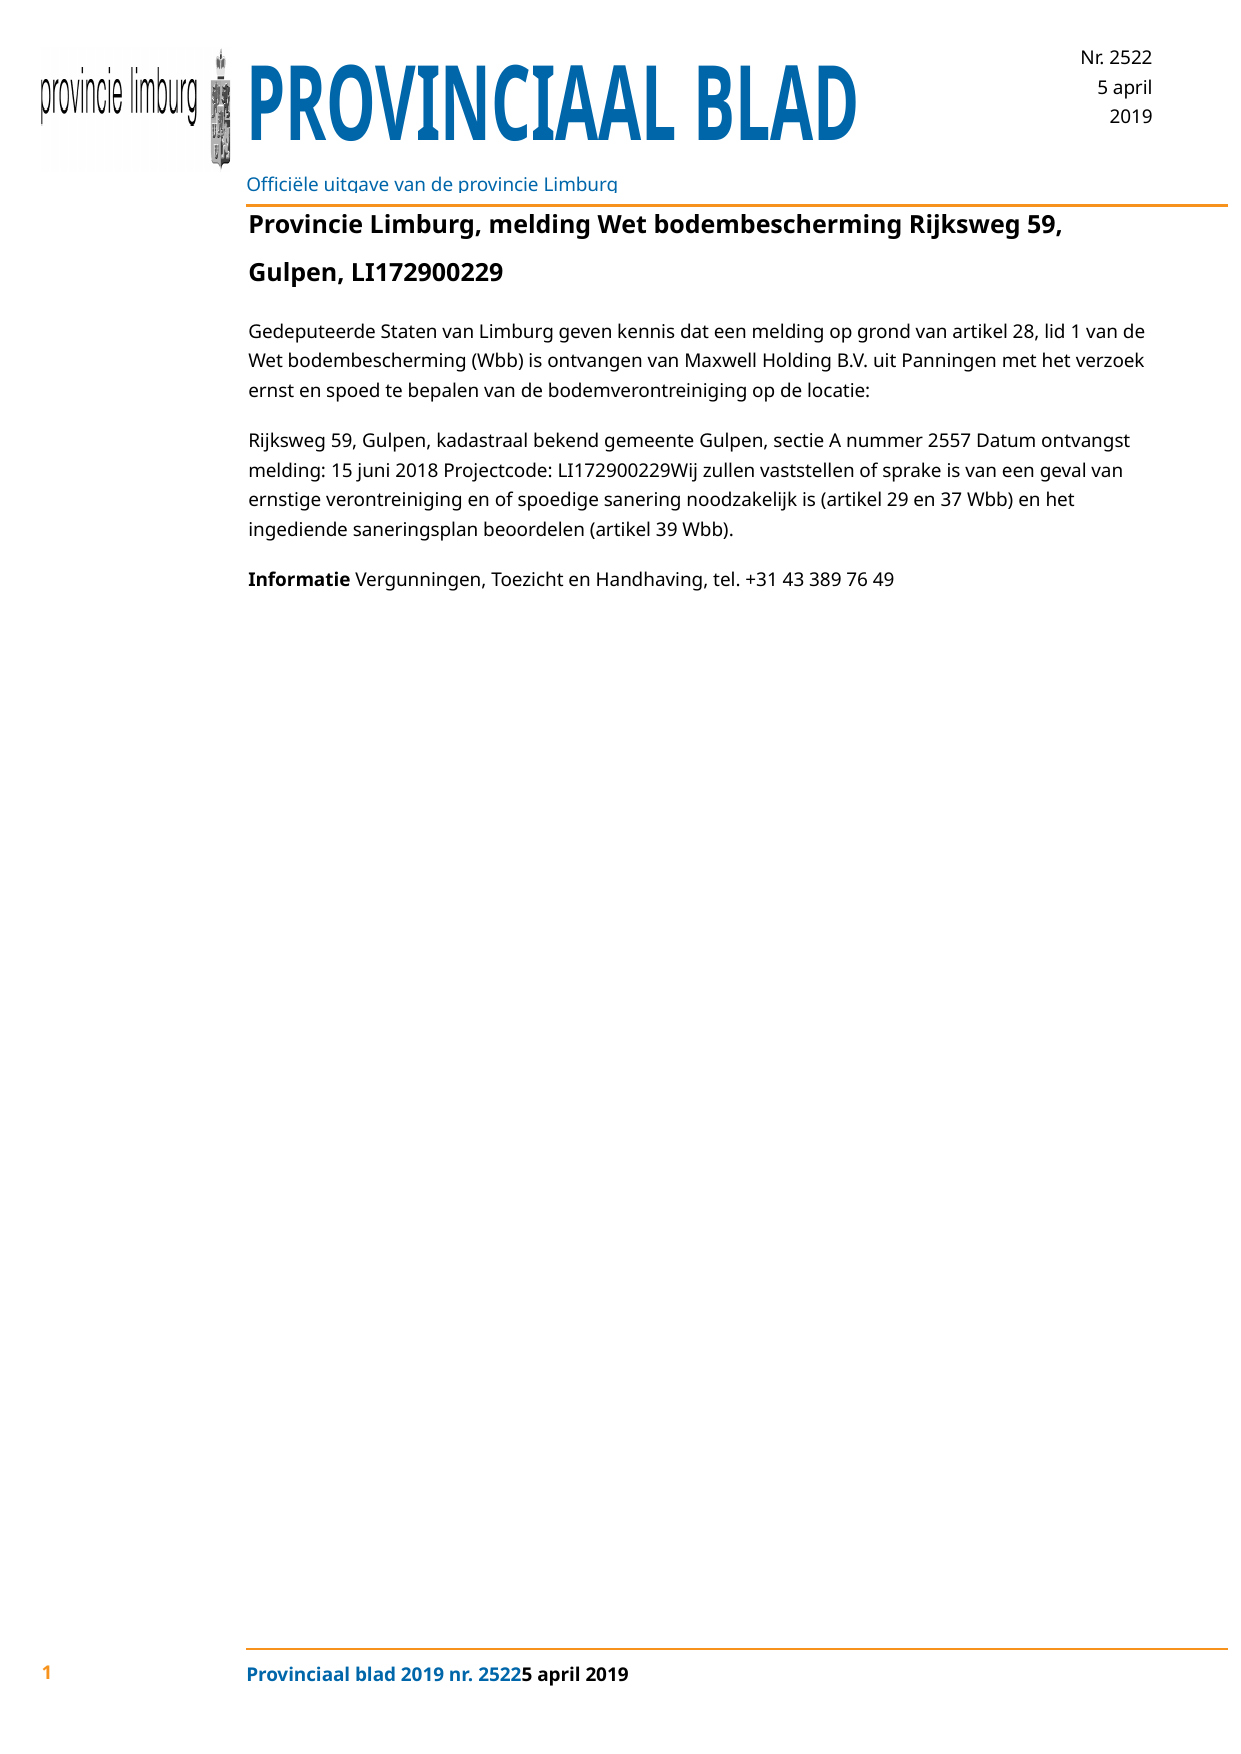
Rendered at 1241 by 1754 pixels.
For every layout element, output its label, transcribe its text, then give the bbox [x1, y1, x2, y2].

text Rijksweg 59, Gulpen, kadastraal bekend gemeente Gulpen, sectie A nummer 2557 Datum ontvangst melding: 15 juni 2018 Projectcode: LI172900229Wij zullen vaststellen of sprake is van een geval van ernstige verontreiniging en of spoedige sanering noodzakelijk is (artikel 29 en 37 Wbb) en het ingediende saneringsplan beoordelen (artikel 39 Wbb). [248, 427, 1152, 542]
text Informatie Vergunningen, Toezicht en Handhaving, tel. +31 43 389 76 49 [248, 567, 1152, 592]
text Provincie Limburg, melding Wet bodembescherming Rijksweg 59, Gulpen, LI172900229 [248, 207, 1152, 288]
picture [41, 47, 231, 172]
text Gedeputeerde Staten van Limburg geven kennis dat een melding op grond van artikel 28, lid 1 van de Wet bodembescherming (Wbb) is ontvangen van Maxwell Holding B.V. uit Panningen met het verzoek ernst en spoed te bepalen van de bodemverontreiniging op de locatie: [248, 318, 1152, 403]
